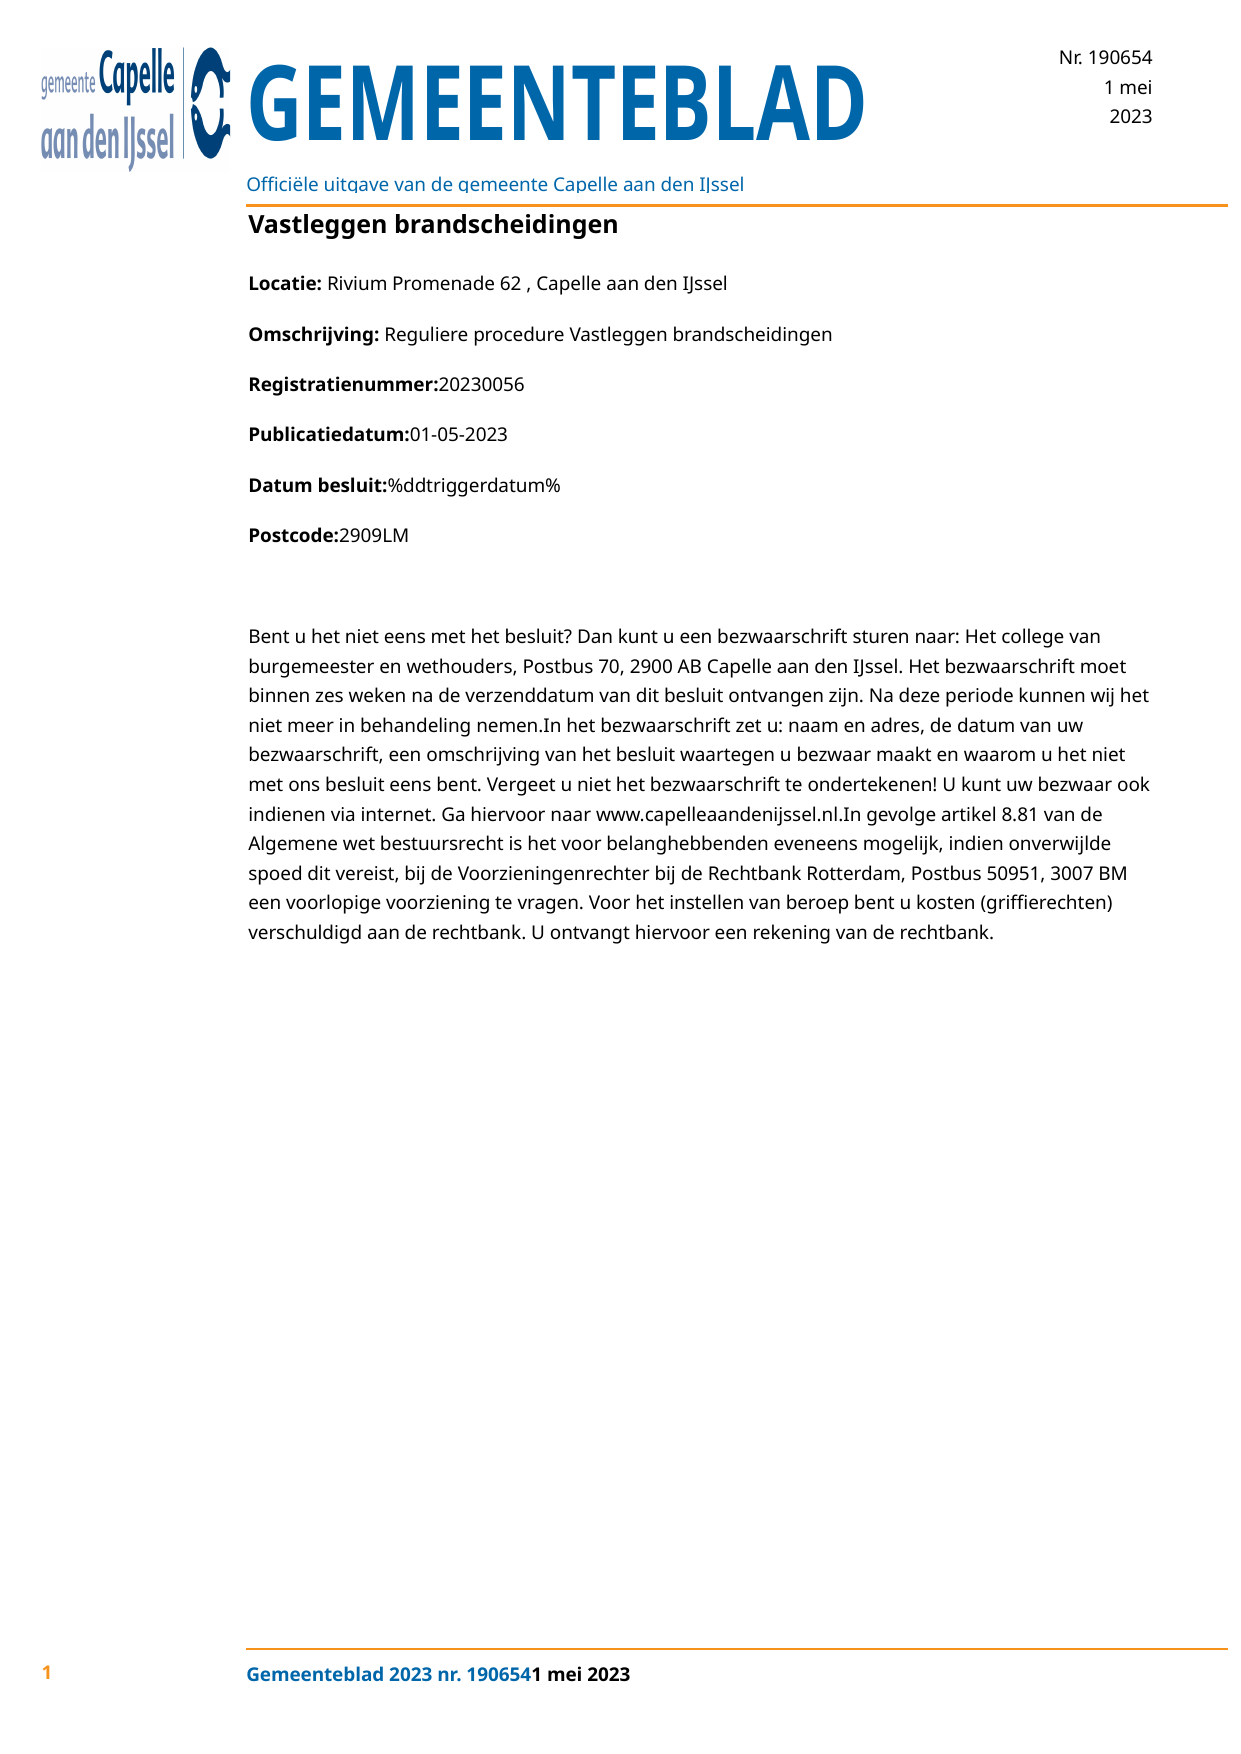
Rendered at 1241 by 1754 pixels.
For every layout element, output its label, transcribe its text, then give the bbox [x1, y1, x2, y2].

text Registratienummer:20230056 [248, 371, 1152, 397]
text Datum besluit:%ddtriggerdatum% [248, 472, 1152, 498]
text Publicatiedatum:01-05-2023 [248, 422, 1152, 447]
text Omschrijving: Reguliere procedure Vastleggen brandscheidingen [248, 321, 1152, 346]
text Postcode:2909LM [248, 522, 1152, 548]
picture [41, 47, 231, 172]
text Vastleggen brandscheidingen [248, 207, 1152, 241]
text Locatie: Rivium Promenade 62 , Capelle aan den IJssel [248, 270, 1152, 296]
text Bent u het niet eens met het besluit? Dan kunt u een bezwaarschrift sturen naar: Het college van burgemeester en wethouders, Postbus 70, 2900 AB Capelle aan den IJssel. Het bezwaarschrift moet binnen zes weken na de verzenddatum van dit besluit ontvangen zijn. Na deze periode kunnen wij het niet meer in behandeling nemen.In het bezwaarschrift zet u: naam en adres, de datum van uw bezwaarschrift, een omschrijving van het besluit waartegen u bezwaar maakt en waarom u het niet met ons besluit eens bent. Vergeet u niet het bezwaarschrift te ondertekenen! U kunt uw bezwaar ook indienen via internet. Ga hiervoor naar www.capelleaandenijssel.nl.In gevolge artikel 8.81 van de Algemene wet bestuursrecht is het voor belanghebbenden eveneens mogelijk, indien onverwijlde spoed dit vereist, bij de Voorzieningenrechter bij de Rechtbank Rotterdam, Postbus 50951, 3007 BM een voorlopige voorziening te vragen. Voor het instellen van beroep bent u kosten (griffierechten) verschuldigd aan de rechtbank. U ontvangt hiervoor een rekening van de rechtbank. [248, 623, 1152, 945]
